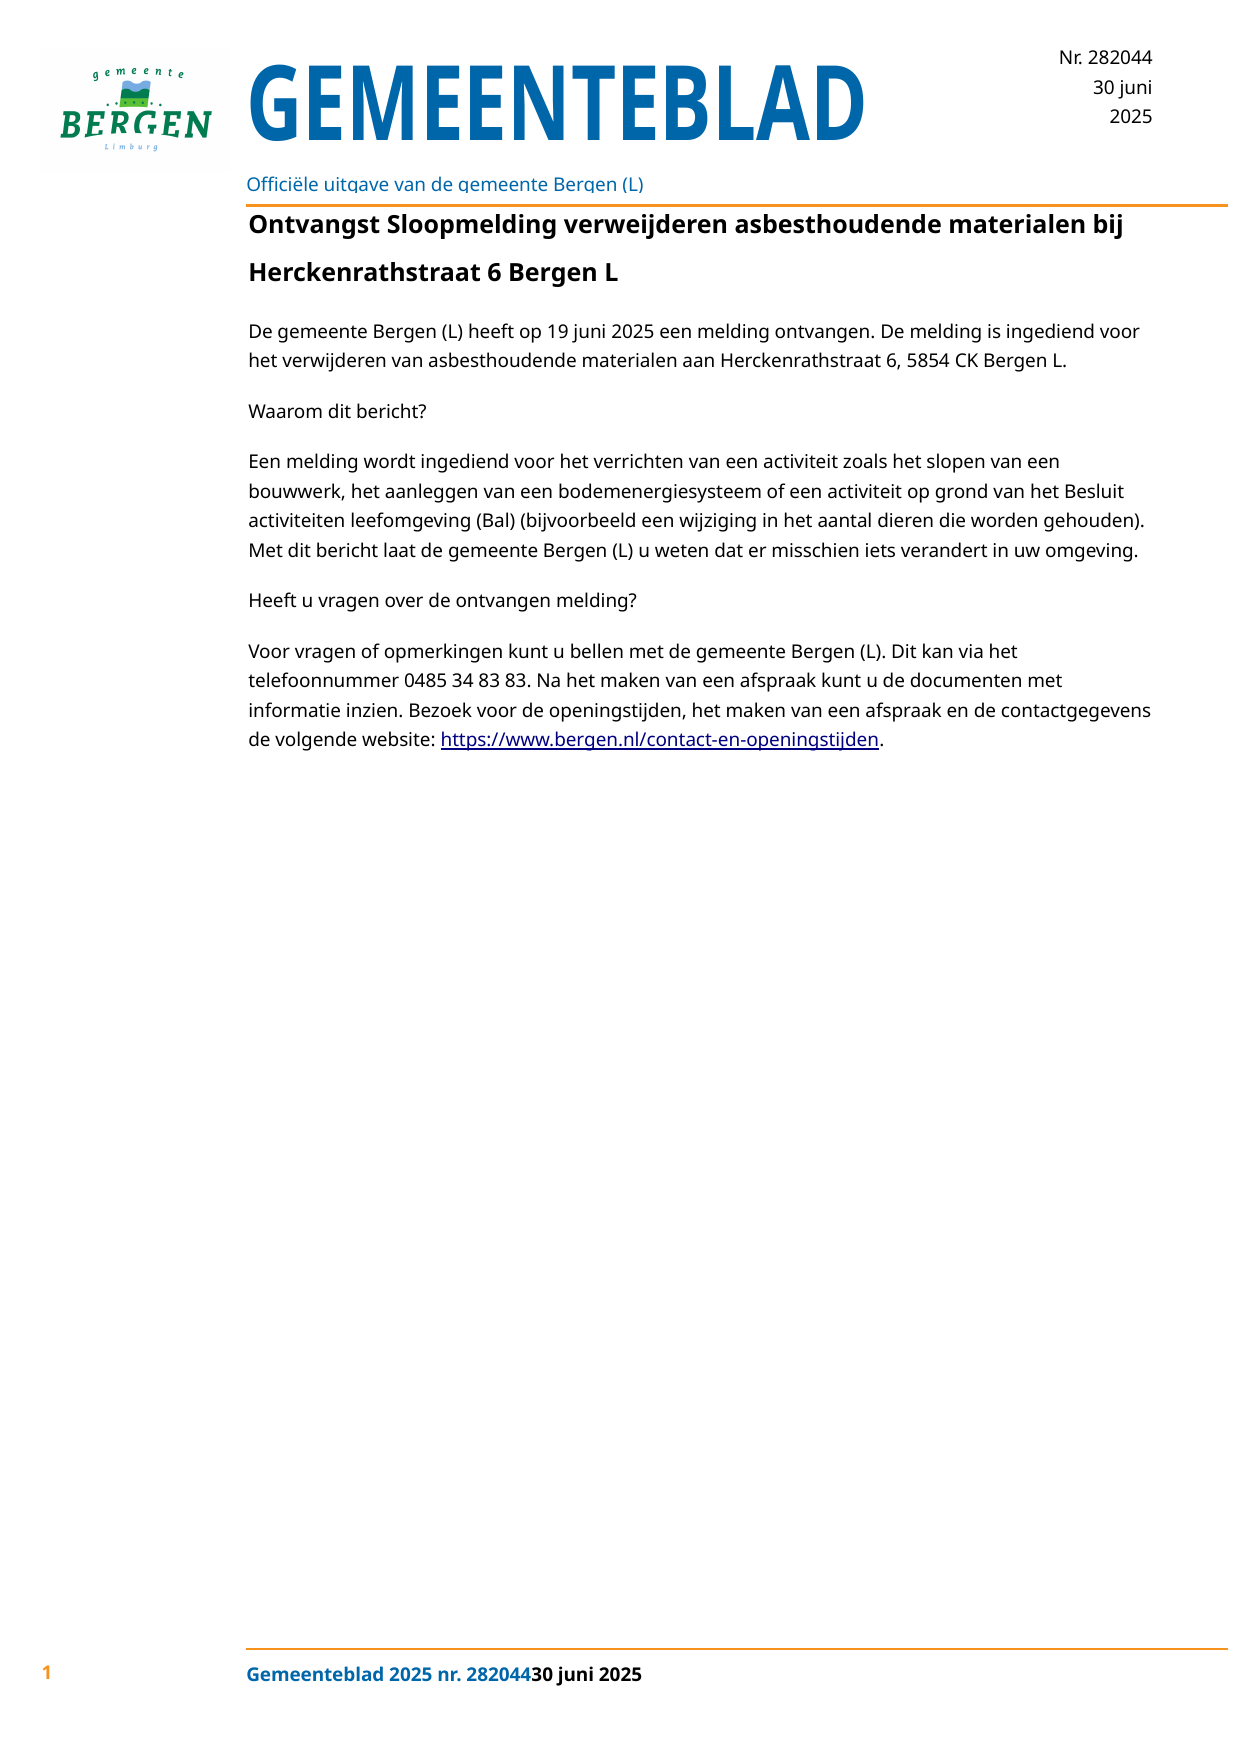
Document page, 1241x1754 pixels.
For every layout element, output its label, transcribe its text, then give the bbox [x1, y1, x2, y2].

text Waarom dit bericht? [248, 398, 1152, 424]
text Ontvangst Sloopmelding verweijderen asbesthoudende materialen bij Herckenrathstraat 6 Bergen L [248, 207, 1152, 288]
text Een melding wordt ingediend voor het verrichten van een activiteit zoals het slopen van een bouwwerk, het aanleggen van een bodemenergiesysteem of een activiteit op grond van het Besluit activiteiten leefomgeving (Bal) (bijvoorbeeld een wijziging in het aantal dieren die worden gehouden). Met dit bericht laat de gemeente Bergen (L) u weten dat er misschien iets verandert in uw omgeving. [248, 448, 1152, 563]
text Voor vragen of opmerkingen kunt u bellen met de gemeente Bergen (L). Dit kan via het telefoonnummer 0485 34 83 83. Na het maken van een afspraak kunt u de documenten met informatie inzien. Bezoek voor de openingstijden, het maken van een afspraak en de contactgegevens de volgende website: https://www.bergen.nl/contact-en-openingstijden. [248, 638, 1152, 752]
text Heeft u vragen over de ontvangen melding? [248, 587, 1152, 613]
text De gemeente Bergen (L) heeft op 19 juni 2025 een melding ontvangen. De melding is ingediend voor het verwijderen van asbesthoudende materialen aan Herckenrathstraat 6, 5854 CK Bergen L. [248, 318, 1152, 373]
picture [41, 47, 231, 172]
